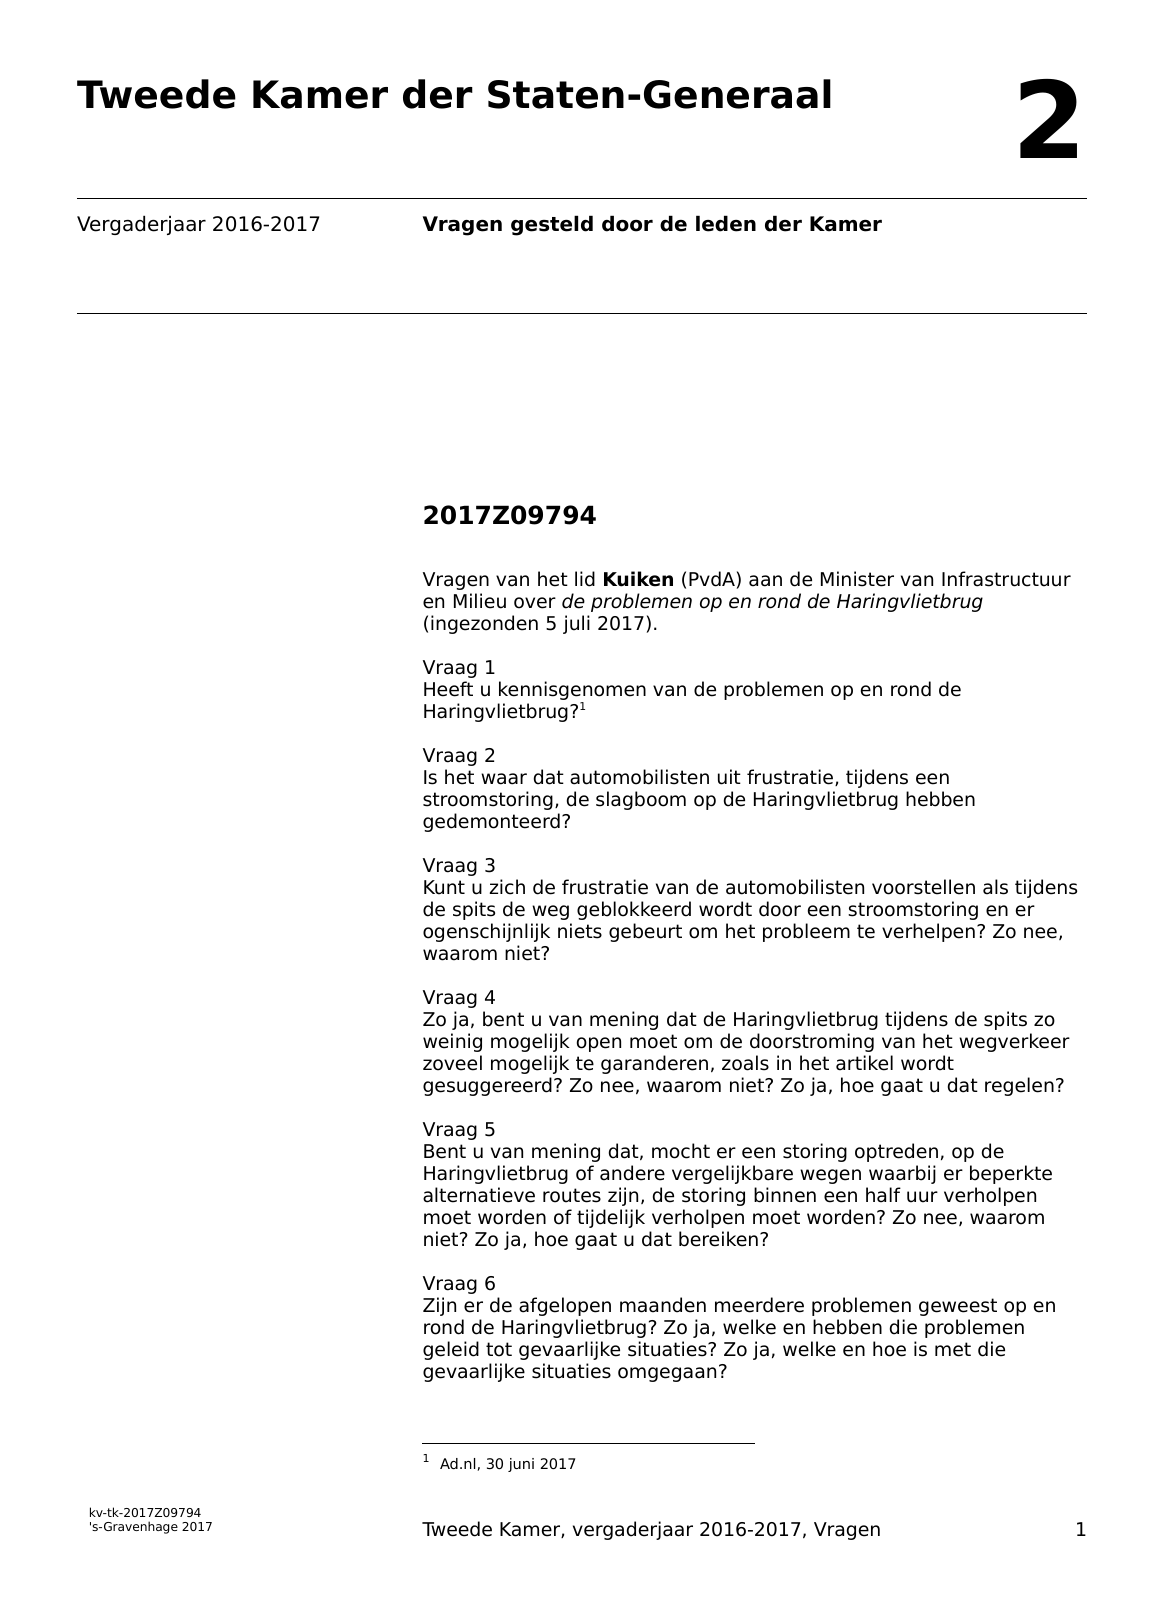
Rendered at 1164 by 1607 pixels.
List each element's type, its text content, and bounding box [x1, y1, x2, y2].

text Kunt u zich de frustratie van de automobilisten voorstellen als tijdens de spits de weg geblokkeerd wordt door een stroomstoring en er ogenschijnlijk niets gebeurt om het probleem te verhelpen? Zo nee, waarom niet? [422, 877, 1087, 965]
text Zo ja, bent u van mening dat de Haringvlietbrug tijdens de spits zo weinig mogelijk open moet om de doorstroming van het wegverkeer zoveel mogelijk te garanderen, zoals in het artikel wordt gesuggereerd? Zo nee, waarom niet? Zo ja, hoe gaat u dat regelen? [422, 1009, 1087, 1097]
table_cell Vragen gesteld door de leden der Kamer [422, 199, 1087, 313]
table_header 2 [886, 59, 1087, 198]
text Zijn er de afgelopen maanden meerdere problemen geweest op en rond de Haringvlietbrug? Zo ja, welke en hebben die problemen geleid tot gevaarlijke situaties? Zo ja, welke en hoe is met die gevaarlijke situaties omgegaan? [422, 1295, 1087, 1383]
text Vraag 2 [422, 745, 1087, 767]
text Vraag 6 [422, 1273, 1087, 1295]
text Is het waar dat automobilisten uit frustratie, tijdens een stroomstoring, de slagboom op de Haringvlietbrug hebben gedemonteerd? [422, 767, 1087, 833]
text Ad.nl, 30 juni 2017 [422, 1452, 1087, 1474]
text Vragen van het lid Kuiken (PvdA) aan de Minister van Infrastructuur en Milieu over de problemen op en rond de Haringvlietbrug (ingezonden 5 juli 2017). [422, 569, 1087, 635]
text 's-Gravenhage 2017 [88, 1520, 323, 1534]
text Vraag 3 [422, 855, 1087, 877]
text Heeft u kennisgenomen van de problemen op en rond de Haringvlietbrug? [422, 679, 1087, 723]
table_cell Vergaderjaar 2016-2017 [77, 199, 422, 313]
text Vraag 5 [422, 1119, 1087, 1141]
text Vraag 4 [422, 987, 1087, 1009]
text Vraag 1 [422, 657, 1087, 679]
text 2017Z09794 [422, 501, 1087, 531]
text Bent u van mening dat, mocht er een storing optreden, op de Haringvlietbrug of andere vergelijkbare wegen waarbij er beperkte alternatieve routes zijn, de storing binnen een half uur verholpen moet worden of tijdelijk verholpen moet worden? Zo nee, waarom niet? Zo ja, hoe gaat u dat bereiken? [422, 1141, 1087, 1251]
text kv-tk-2017Z09794 [88, 1506, 323, 1520]
table_header Tweede Kamer der Staten-Generaal [77, 59, 886, 198]
